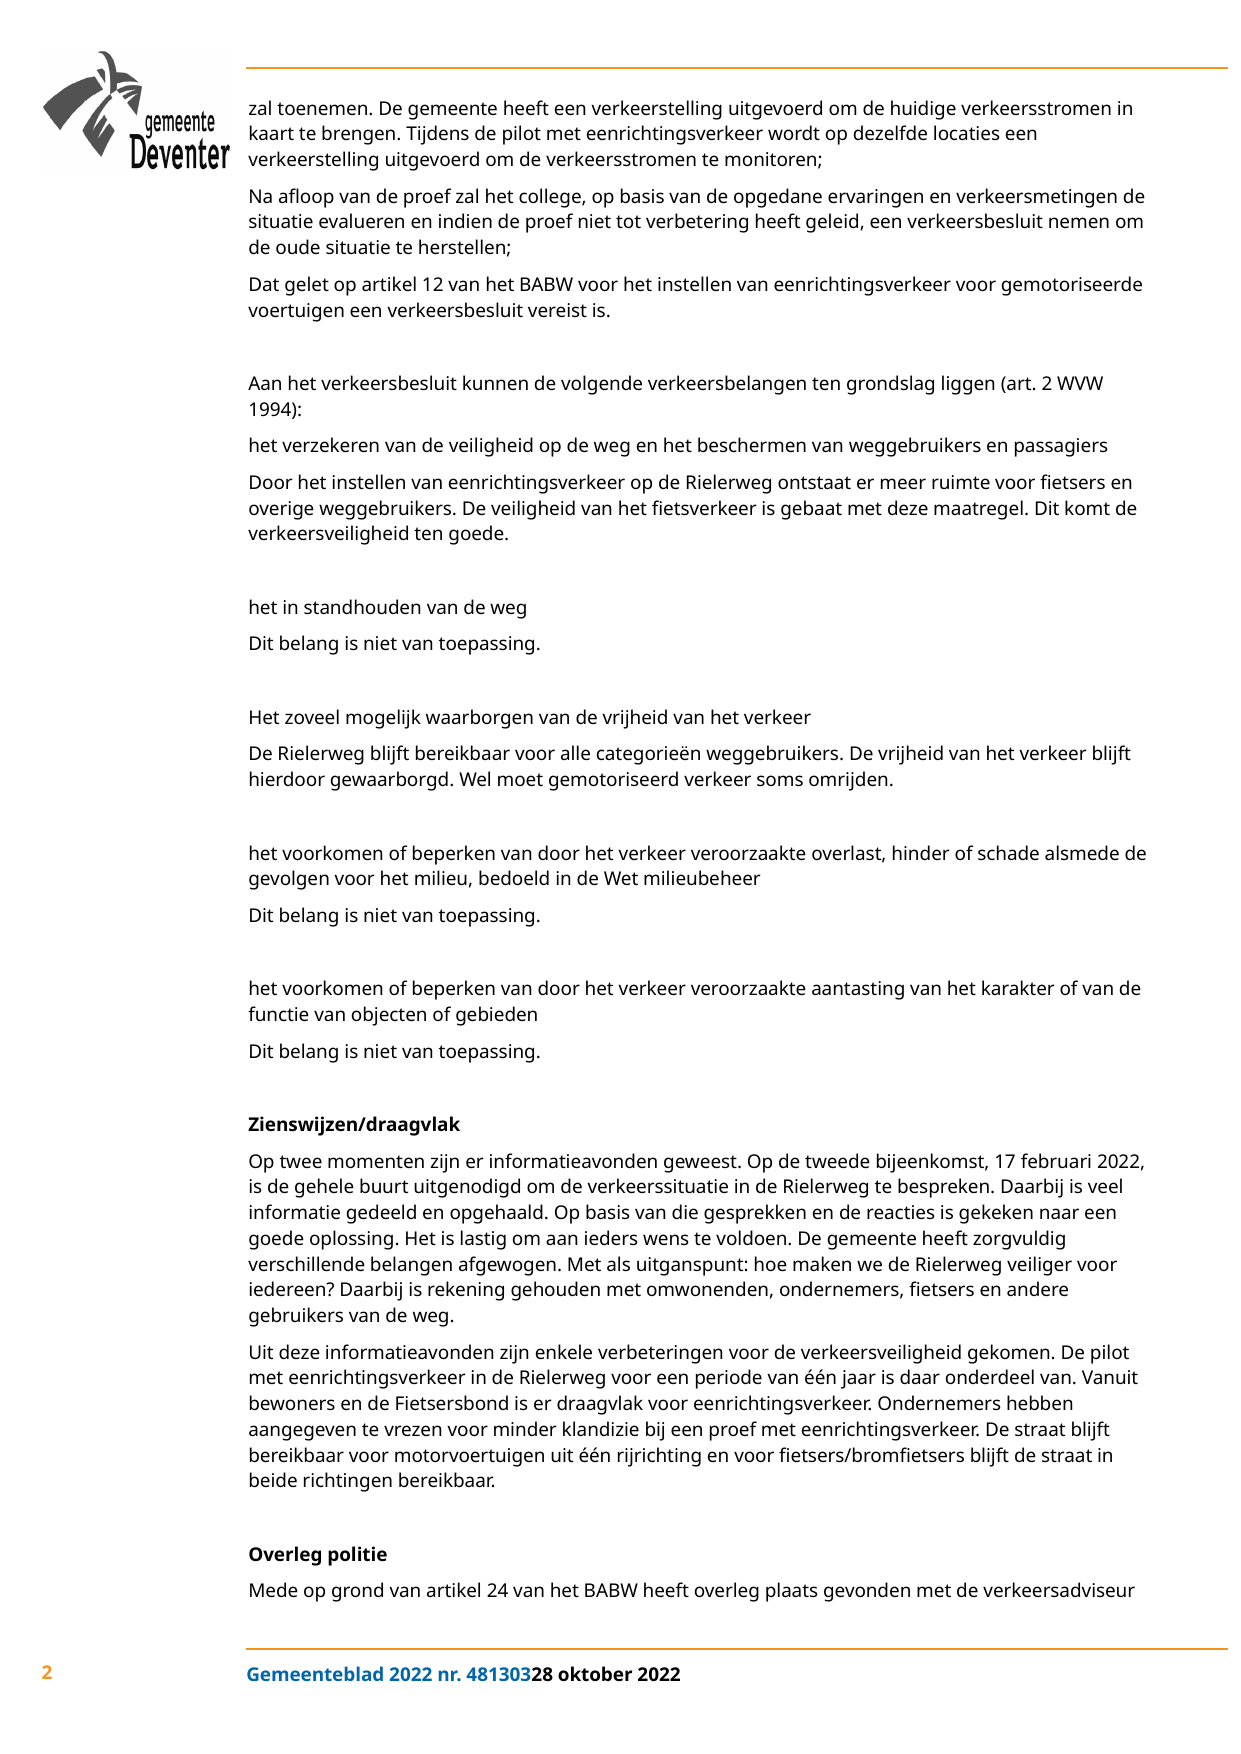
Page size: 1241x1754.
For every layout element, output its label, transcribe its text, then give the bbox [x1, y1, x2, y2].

text het in standhouden van de weg [248, 594, 1152, 620]
picture [41, 47, 231, 172]
text het verzekeren van de veiligheid op de weg en het beschermen van weggebruikers en passagiers [248, 432, 1152, 458]
text Uit deze informatieavonden zijn enkele verbeteringen voor de verkeersveiligheid gekomen. De pilot met eenrichtingsverkeer in de Rielerweg voor een periode van één jaar is daar onderdeel van. Vanuit bewoners en de Fietsersbond is er draagvlak voor eenrichtingsverkeer. Ondernemers hebben aangegeven te vrezen voor minder klandizie bij een proef met eenrichtingsverkeer. De straat blijft bereikbaar voor motorvoertuigen uit één rijrichting en voor fietsers/bromfietsers blijft de straat in beide richtingen bereikbaar. [248, 1339, 1152, 1493]
text De Rielerweg blijft bereikbaar voor alle categorieën weggebruikers. De vrijheid van het verkeer blijft hierdoor gewaarborgd. Wel moet gemotoriseerd verkeer soms omrijden. [248, 741, 1152, 792]
text Op twee momenten zijn er informatieavonden geweest. Op de tweede bijeenkomst, 17 februari 2022, is de gehele buurt uitgenodigd om de verkeerssituatie in de Rielerweg te bespreken. Daarbij is veel informatie gedeeld en opgehaald. Op basis van die gesprekken en de reacties is gekeken naar een goede oplossing. Het is lastig om aan ieders wens te voldoen. De gemeente heeft zorgvuldig verschillende belangen afgewogen. Met als uitganspunt: hoe maken we de Rielerweg veiliger voor iedereen? Daarbij is rekening gehouden met omwonenden, ondernemers, fietsers en andere gebruikers van de weg. [248, 1148, 1152, 1328]
text Dit belang is niet van toepassing. [248, 902, 1152, 928]
text Overleg politie [248, 1541, 1152, 1567]
text Zienswijzen/draagvlak [248, 1111, 1152, 1137]
text Na afloop van de proef zal het college, op basis van de opgedane ervaringen en verkeersmetingen de situatie evalueren en indien de proef niet tot verbetering heeft geleid, een verkeersbesluit nemen om de oude situatie te herstellen; [248, 183, 1152, 260]
text Mede op grond van artikel 24 van het BABW heeft overleg plaats gevonden met de verkeersadviseur [248, 1577, 1152, 1603]
text het voorkomen of beperken van door het verkeer veroorzaakte overlast, hinder of schade alsmede de gevolgen voor het milieu, bedoeld in de Wet milieubeheer [248, 840, 1152, 891]
text Door het instellen van eenrichtingsverkeer op de Rielerweg ontstaat er meer ruimte voor fietsers en overige weggebruikers. De veiligheid van het fietsverkeer is gebaat met deze maatregel. Dit komt de verkeersveiligheid ten goede. [248, 469, 1152, 546]
text Dat gelet op artikel 12 van het BABW voor het instellen van eenrichtingsverkeer voor gemotoriseerde voertuigen een verkeersbesluit vereist is. [248, 271, 1152, 322]
text Het zoveel mogelijk waarborgen van de vrijheid van het verkeer [248, 704, 1152, 730]
text Aan het verkeersbesluit kunnen de volgende verkeersbelangen ten grondslag liggen (art. 2 WVW 1994): [248, 370, 1152, 422]
text Dit belang is niet van toepassing. [248, 1038, 1152, 1063]
text zal toenemen. De gemeente heeft een verkeerstelling uitgevoerd om de huidige verkeersstromen in kaart te brengen. Tijdens de pilot met eenrichtingsverkeer wordt op dezelfde locaties een verkeerstelling uitgevoerd om de verkeersstromen te monitoren; [248, 95, 1152, 172]
text het voorkomen of beperken van door het verkeer veroorzaakte aantasting van het karakter of van de functie van objecten of gebieden [248, 975, 1152, 1027]
text Dit belang is niet van toepassing. [248, 631, 1152, 656]
